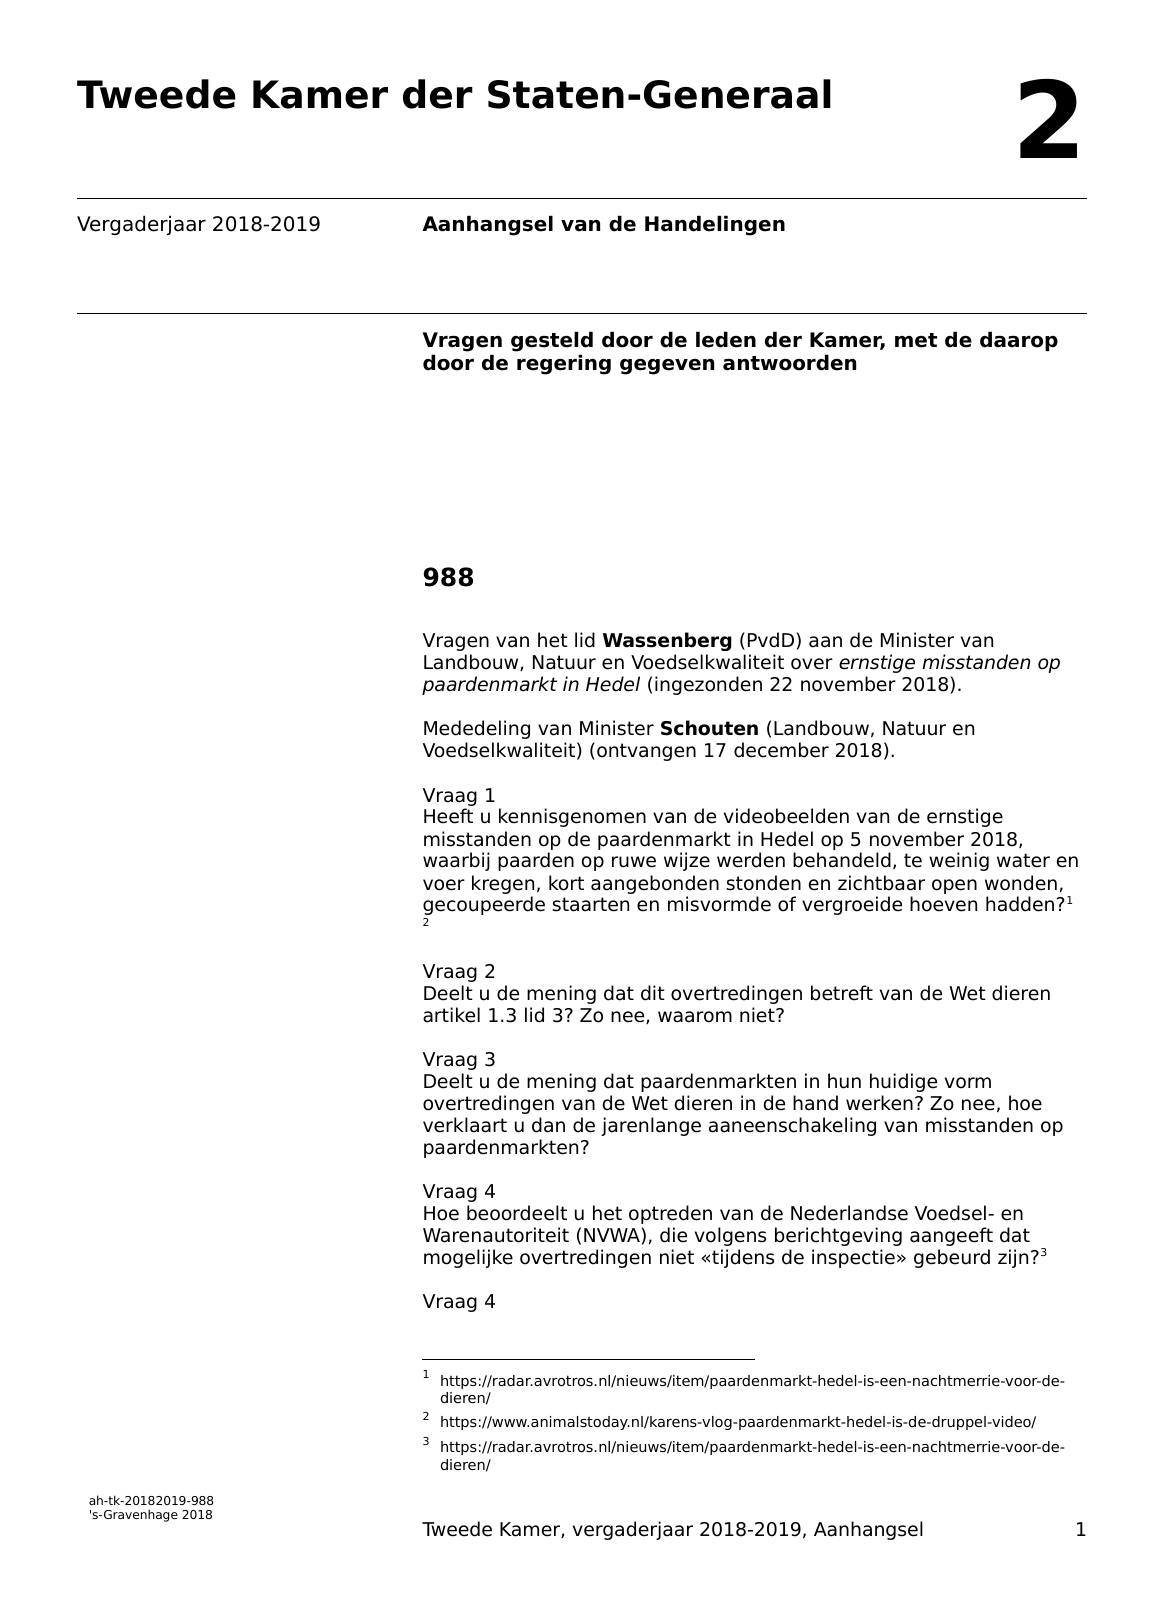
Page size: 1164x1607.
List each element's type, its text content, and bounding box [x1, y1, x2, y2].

text Vraag 2 [422, 961, 1087, 982]
text Deelt u de mening dat dit overtredingen betreft van de Wet dieren artikel 1.3 lid 3? Zo nee, waarom niet? [422, 982, 1087, 1026]
table_cell Vergaderjaar 2018-2019 [77, 199, 422, 313]
table_cell Aanhangsel van de Handelingen [422, 199, 1087, 313]
text Hoe beoordeelt u het optreden van de Nederlandse Voedsel- en Warenautoriteit (NVWA), die volgens berichtgeving aangeeft dat mogelijke overtredingen niet «tijdens de inspectie» gebeurd zijn? [422, 1203, 1087, 1269]
table_cell Vragen gesteld door de leden der Kamer, met de daarop door de regering gegeven antwoorden [422, 314, 1087, 375]
text Deelt u de mening dat paardenmarkten in hun huidige vorm overtredingen van de Wet dieren in de hand werken? Zo nee, hoe verklaart u dan de jarenlange aaneenschakeling van misstanden op paardenmarkten? [422, 1071, 1087, 1158]
text ah-tk-20182019-988 [88, 1494, 323, 1508]
text https://radar.avrotros.nl/nieuws/item/paardenmarkt-hedel-is-een-nachtmerrie-voor-de-dieren/ [422, 1368, 1087, 1407]
text Vraag 4 [422, 1291, 1087, 1313]
text Vraag 3 [422, 1049, 1087, 1071]
text https://www.animalstoday.nl/karens-vlog-paardenmarkt-hedel-is-de-druppel-video/ [422, 1410, 1087, 1432]
text Mededeling van Minister Schouten (Landbouw, Natuur en Voedselkwaliteit) (ontvangen 17 december 2018). [422, 718, 1087, 762]
table_cell [77, 314, 422, 375]
text Vraag 4 [422, 1181, 1087, 1203]
table_header 2 [886, 59, 1087, 198]
text Vragen van het lid Wassenberg (PvdD) aan de Minister van Landbouw, Natuur en Voedselkwaliteit over ernstige misstanden op paardenmarkt in Hedel (ingezonden 22 november 2018). [422, 630, 1087, 696]
text Heeft u kennisgenomen van de videobeelden van de ernstige misstanden op de paardenmarkt in Hedel op 5 november 2018, waarbij paarden op ruwe wijze werden behandeld, te weinig water en voer kregen, kort aangebonden stonden en zichtbaar open wonden, gecoupeerde staarten en misvormde of vergroeide hoeven hadden? [422, 806, 1087, 938]
text https://radar.avrotros.nl/nieuws/item/paardenmarkt-hedel-is-een-nachtmerrie-voor-de-dieren/ [422, 1435, 1087, 1474]
text 988 [422, 563, 1087, 592]
text 's-Gravenhage 2018 [88, 1508, 323, 1522]
table_header Tweede Kamer der Staten-Generaal [77, 59, 886, 198]
text Vraag 1 [422, 784, 1087, 806]
